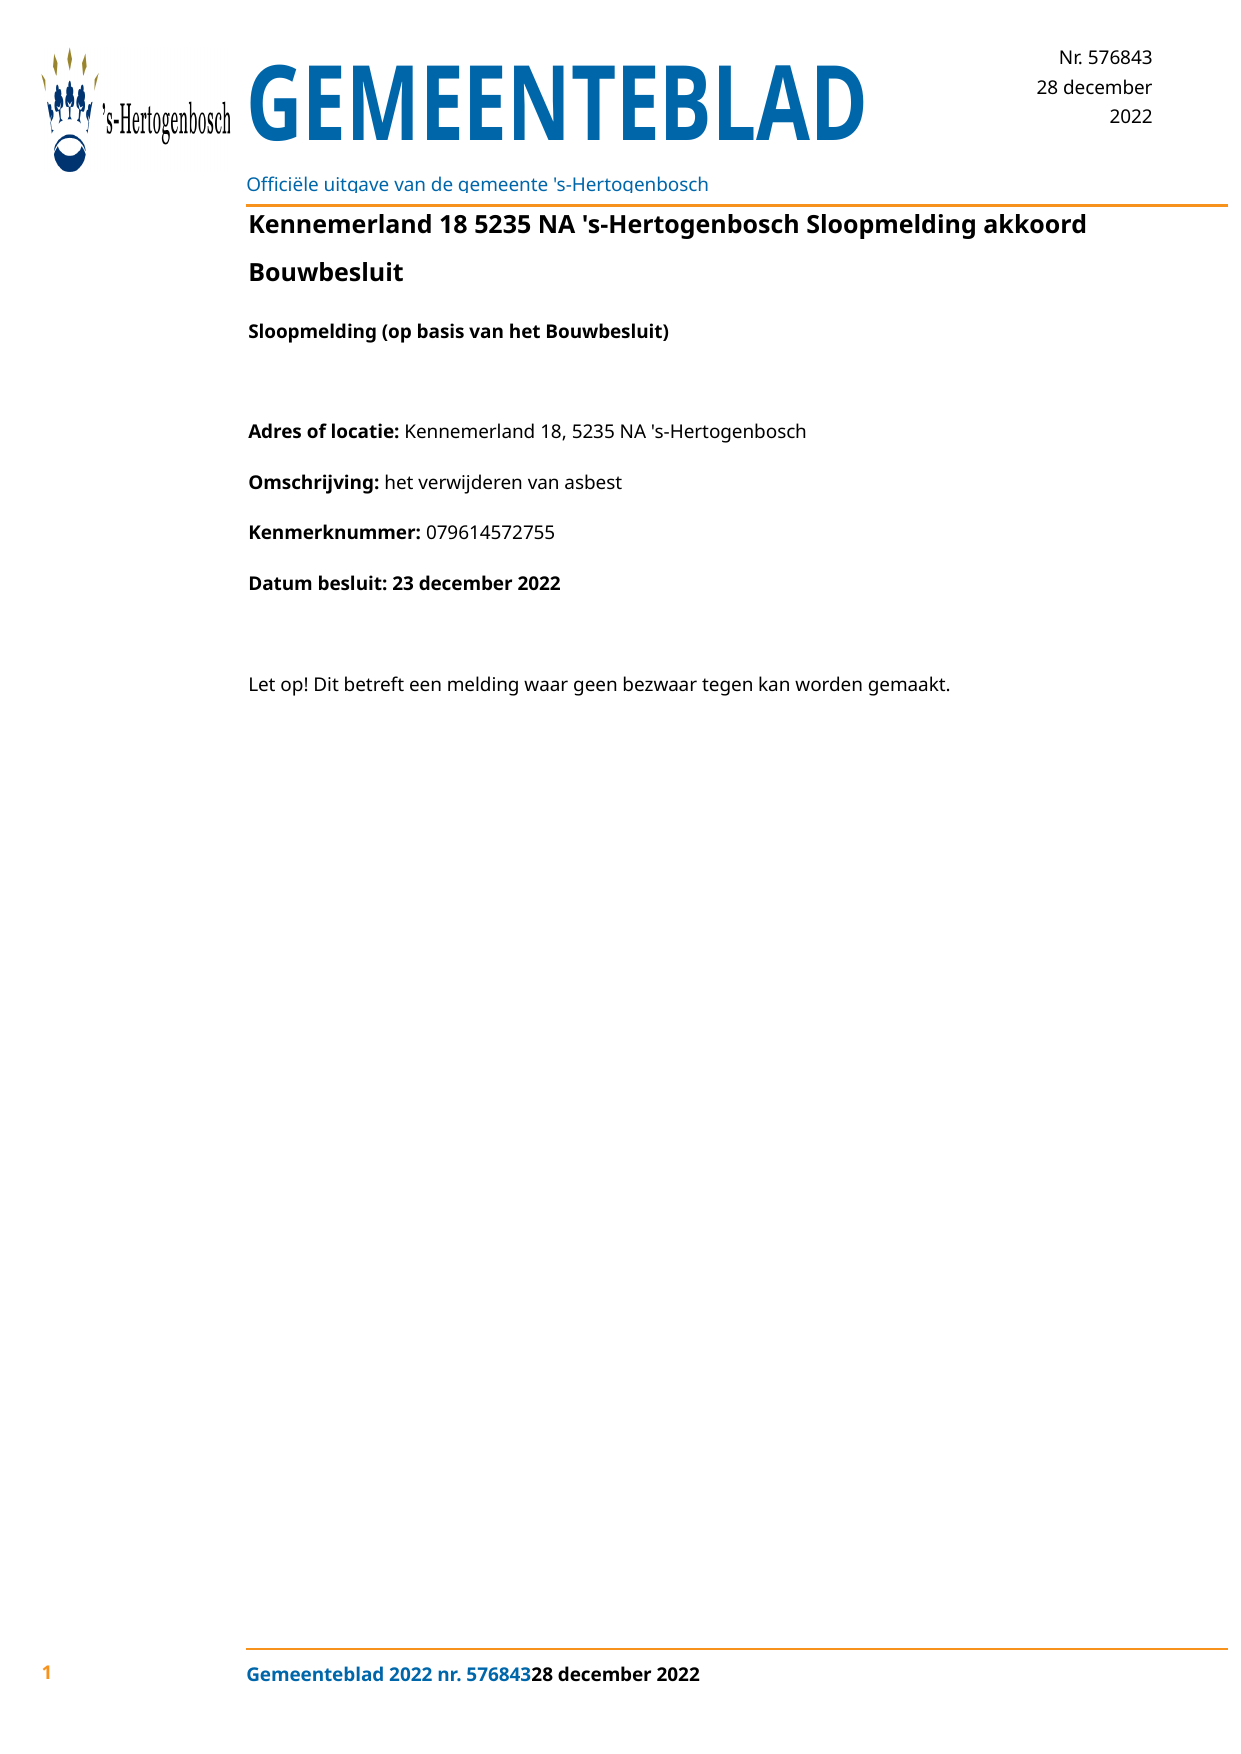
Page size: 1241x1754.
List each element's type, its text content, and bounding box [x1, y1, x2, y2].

text Kennemerland 18 5235 NA 's-Hertogenbosch Sloopmelding akkoord Bouwbesluit [248, 207, 1152, 288]
text Let op! Dit betreft een melding waar geen bezwaar tegen kan worden gemaakt. [248, 671, 1152, 697]
text Omschrijving: het verwijderen van asbest [248, 469, 1152, 495]
text Kenmerknummer: 079614572755 [248, 519, 1152, 545]
text Sloopmelding (op basis van het Bouwbesluit) [248, 318, 1152, 344]
text Datum besluit: 23 december 2022 [248, 570, 1152, 596]
picture [41, 47, 231, 172]
text Adres of locatie: Kennemerland 18, 5235 NA 's-Hertogenbosch [248, 419, 1152, 444]
